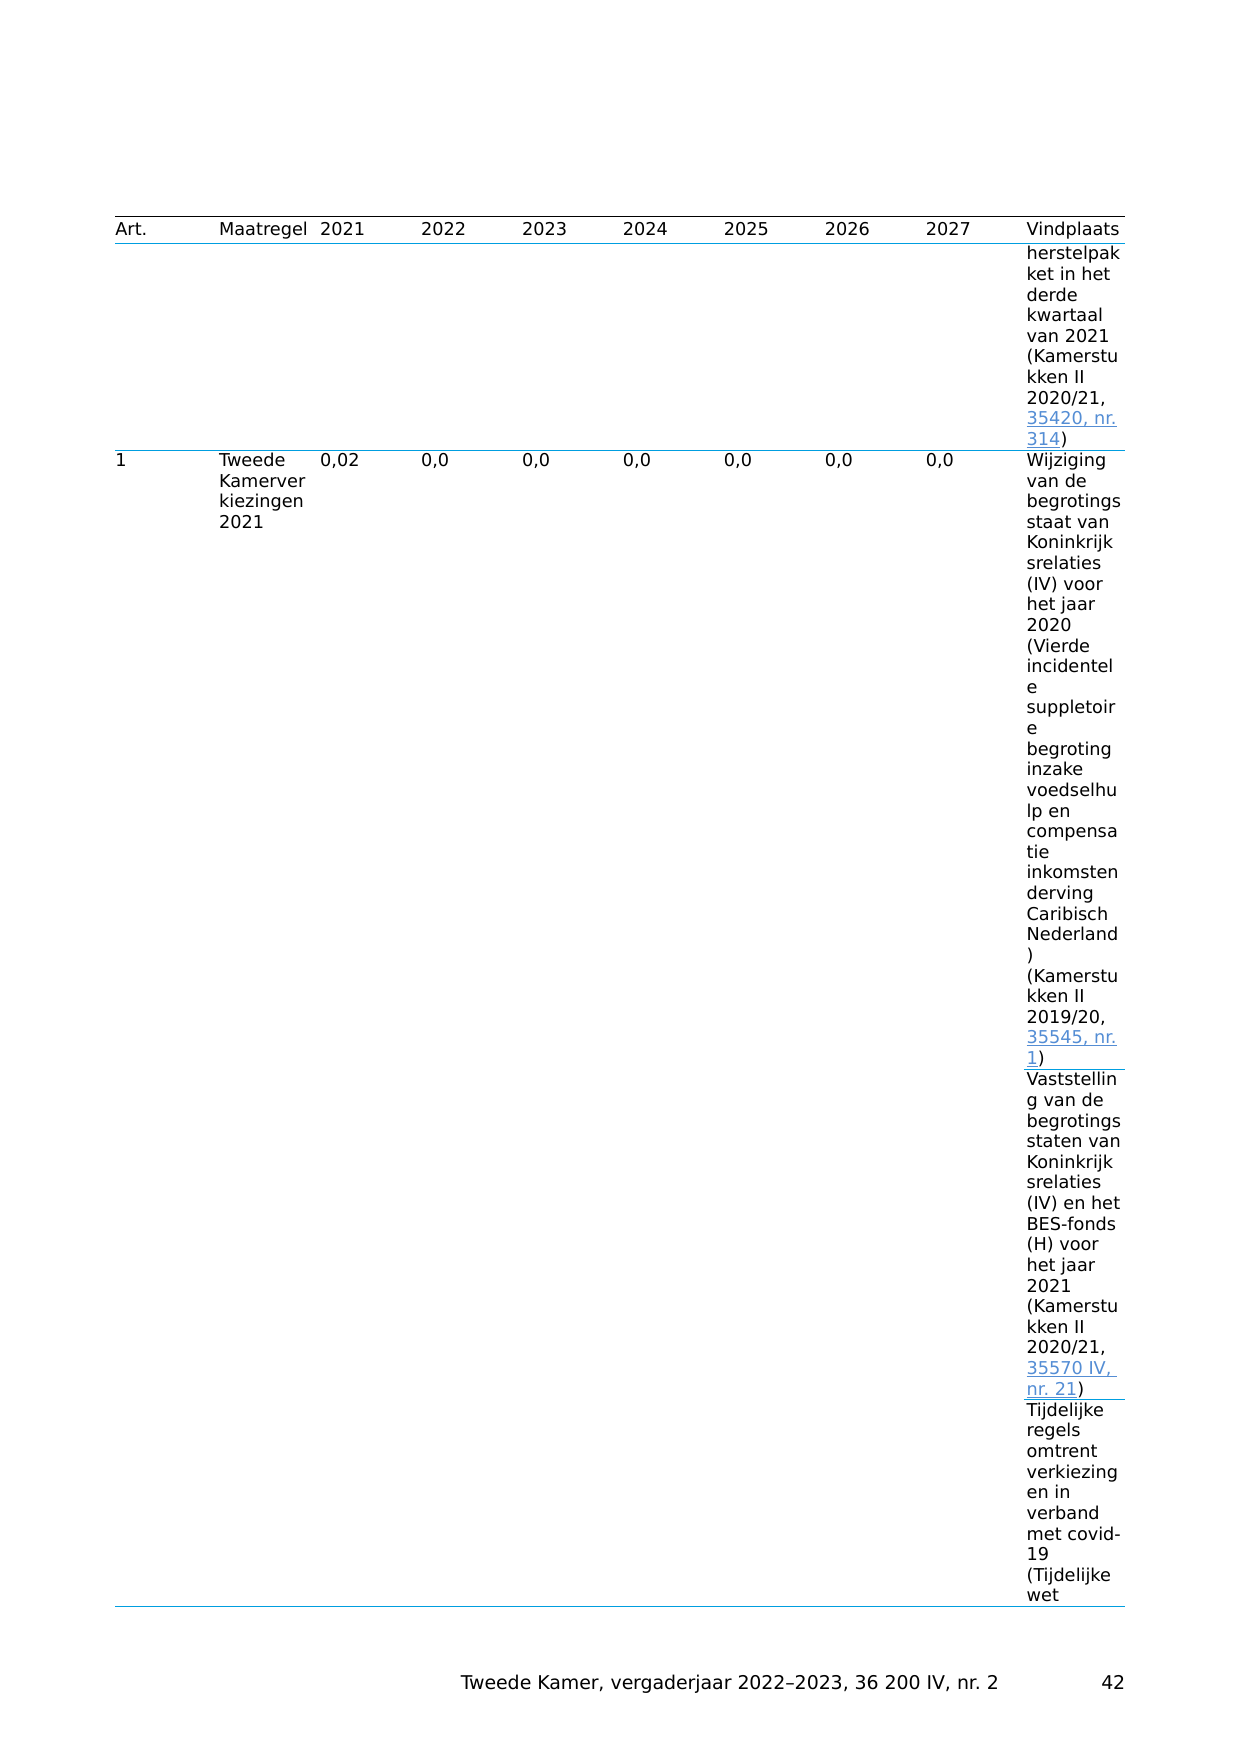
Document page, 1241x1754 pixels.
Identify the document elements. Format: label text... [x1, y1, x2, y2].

table_cell 2021 [317, 217, 418, 243]
table_cell 2027 [923, 217, 1023, 243]
table_cell Tweede Kamerverkiezingen 2021 [216, 451, 317, 1606]
table_cell 0,0 [519, 451, 620, 1606]
table_cell [620, 244, 721, 449]
table_cell 0,02 [317, 451, 418, 1606]
table_cell [216, 244, 317, 449]
table_cell Maatregel [216, 217, 317, 243]
table_cell 0,0 [721, 451, 822, 1606]
table_cell 2026 [822, 217, 923, 243]
table_cell [822, 244, 923, 449]
table_cell 2023 [519, 217, 620, 243]
table_cell Vindplaats [1024, 217, 1125, 243]
table_cell [923, 244, 1023, 449]
table_cell herstelpakket in het derde kwartaal van 2021 (Kamerstukken II 2020/21, 35420, nr. 314) [1024, 244, 1125, 449]
table_cell 0,0 [822, 451, 923, 1606]
table_cell 2025 [721, 217, 822, 243]
table_cell [418, 244, 519, 449]
table_cell [721, 244, 822, 449]
table_cell 1 [115, 451, 216, 1606]
table_cell Vaststelling van de begrotingsstaten van Koninkrijksrelaties (IV) en het BES-fonds (H) voor het jaar 2021 (Kamerstukken II 2020/21, 35570 IV, nr. 21) [1024, 1070, 1125, 1399]
table_cell 0,0 [620, 451, 721, 1606]
table_cell Art. [115, 217, 216, 243]
table_cell 2022 [418, 217, 519, 243]
table_cell [519, 244, 620, 449]
table_cell 2024 [620, 217, 721, 243]
table_header Tabel 10 Begrote uitgaven aan coronamaatregelen op de begroting BES-fonds (bedragen x € 1 mln.) [115, 191, 1125, 216]
table_cell 0,0 [923, 451, 1023, 1606]
table_cell 0,0 [418, 451, 519, 1606]
table_cell Wijziging van de begrotingsstaat van Koninkrijksrelaties (IV) voor het jaar 2020 (Vierde incidentele suppletoire begroting inzake voedselhulp en compensatie inkomstenderving Caribisch Nederland) (Kamerstukken II 2019/20, 35545, nr. 1) [1024, 451, 1125, 1069]
table_cell [317, 244, 418, 449]
table_cell Tijdelijke regels omtrent verkiezingen in verband met covid-19 (Tijdelijke wet [1024, 1400, 1125, 1606]
table_cell [115, 244, 216, 449]
